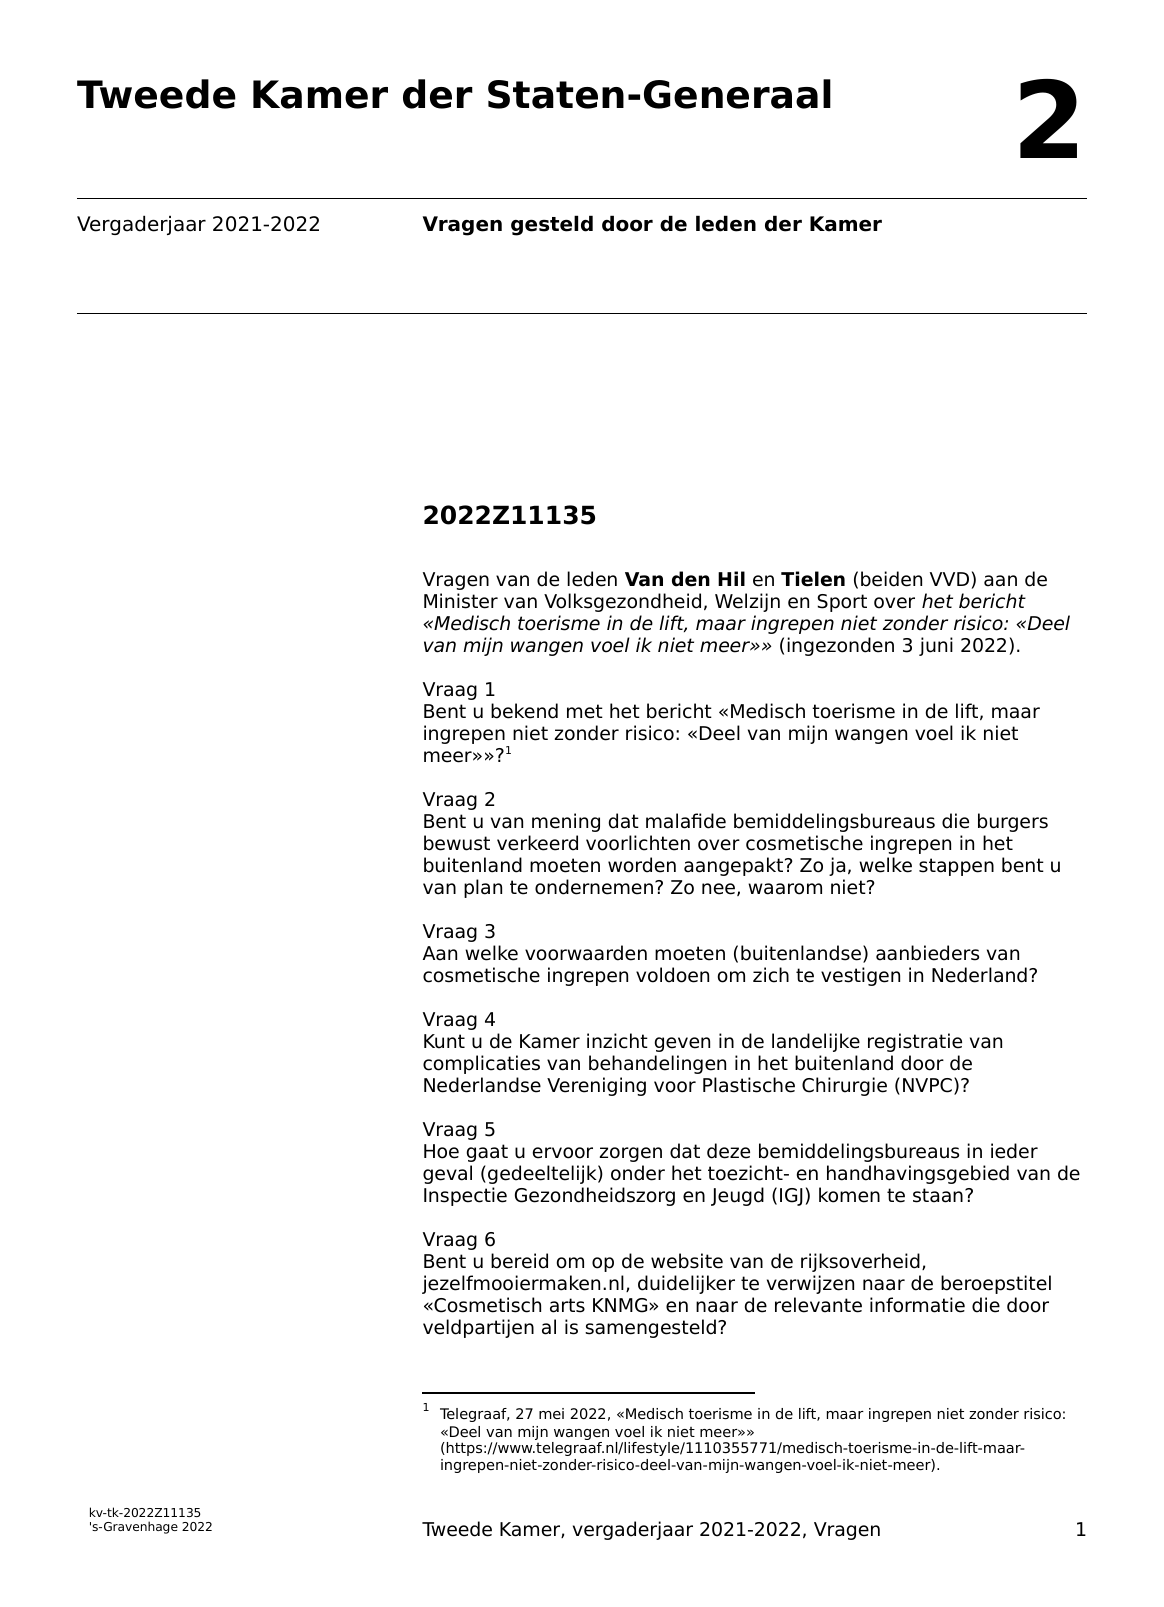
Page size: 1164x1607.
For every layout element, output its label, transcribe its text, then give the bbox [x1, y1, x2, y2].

text 's-Gravenhage 2022 [88, 1520, 323, 1534]
text Vragen van de leden Van den Hil en Tielen (beiden VVD) aan de Minister van Volksgezondheid, Welzijn en Sport over het bericht «Medisch toerisme in de lift, maar ingrepen niet zonder risico: «Deel van mijn wangen voel ik niet meer»» (ingezonden 3 juni 2022). [422, 569, 1087, 657]
text kv-tk-2022Z11135 [88, 1506, 323, 1520]
text Vraag 5 [422, 1119, 1087, 1141]
text Bent u bereid om op de website van de rijksoverheid, jezelfmooiermaken.nl, duidelijker te verwijzen naar de beroepstitel «Cosmetisch arts KNMG» en naar de relevante informatie die door veldpartijen al is samengesteld? [422, 1251, 1087, 1339]
table_header 2 [886, 59, 1087, 198]
text Bent u van mening dat malafide bemiddelingsbureaus die burgers bewust verkeerd voorlichten over cosmetische ingrepen in het buitenland moeten worden aangepakt? Zo ja, welke stappen bent u van plan te ondernemen? Zo nee, waarom niet? [422, 811, 1087, 899]
text Kunt u de Kamer inzicht geven in de landelijke registratie van complicaties van behandelingen in het buitenland door de Nederlandse Vereniging voor Plastische Chirurgie (NVPC)? [422, 1031, 1087, 1097]
text Telegraaf, 27 mei 2022, «Medisch toerisme in de lift, maar ingrepen niet zonder risico: «Deel van mijn wangen voel ik niet meer»» (https://www.telegraaf.nl/lifestyle/1110355771/medisch-toerisme-in-de-lift-maar-ingrepen-niet-zonder-risico-deel-van-mijn-wangen-voel-ik-niet-meer). [422, 1402, 1087, 1474]
text Vraag 3 [422, 921, 1087, 943]
table_cell Vragen gesteld door de leden der Kamer [422, 199, 1087, 313]
text Bent u bekend met het bericht «Medisch toerisme in de lift, maar ingrepen niet zonder risico: «Deel van mijn wangen voel ik niet meer»»? [422, 701, 1087, 767]
text 2022Z11135 [422, 501, 1087, 531]
text Vraag 4 [422, 1009, 1087, 1031]
text Vraag 2 [422, 789, 1087, 811]
text Hoe gaat u ervoor zorgen dat deze bemiddelingsbureaus in ieder geval (gedeeltelijk) onder het toezicht- en handhavingsgebied van de Inspectie Gezondheidszorg en Jeugd (IGJ) komen te staan? [422, 1141, 1087, 1207]
text Vraag 6 [422, 1229, 1087, 1251]
table_header Tweede Kamer der Staten-Generaal [77, 59, 886, 198]
text Aan welke voorwaarden moeten (buitenlandse) aanbieders van cosmetische ingrepen voldoen om zich te vestigen in Nederland? [422, 943, 1087, 987]
table_cell Vergaderjaar 2021-2022 [77, 199, 422, 313]
text Vraag 1 [422, 679, 1087, 701]
